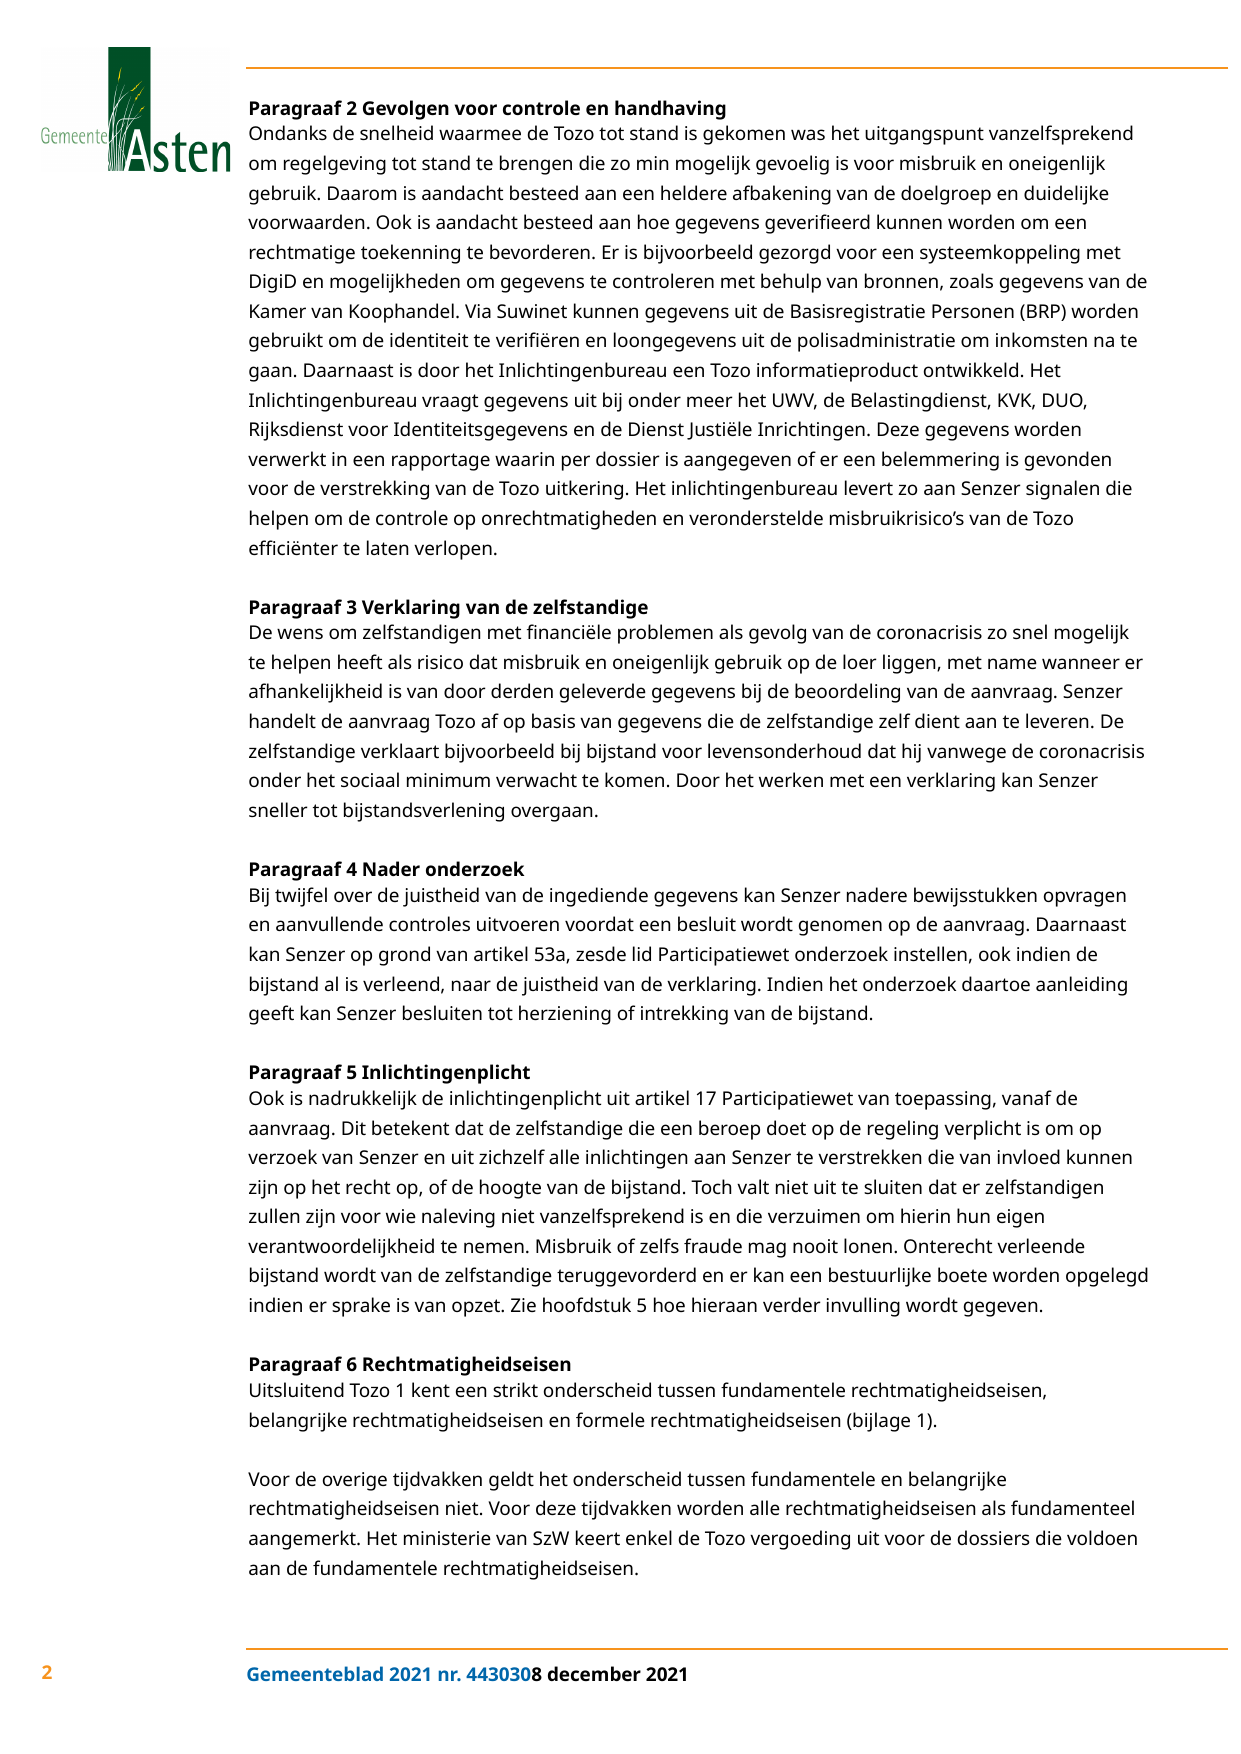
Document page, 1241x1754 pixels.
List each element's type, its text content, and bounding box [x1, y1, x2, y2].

text Ook is nadrukkelijk de inlichtingenplicht uit artikel 17 Participatiewet van toepassing, vanaf de aanvraag. Dit betekent dat de zelfstandige die een beroep doet op de regeling verplicht is om op verzoek van Senzer en uit zichzelf alle inlichtingen aan Senzer te verstrekken die van invloed kunnen zijn op het recht op, of de hoogte van de bijstand. Toch valt niet uit te sluiten dat er zelfstandigen zullen zijn voor wie naleving niet vanzelfsprekend is en die verzuimen om hierin hun eigen verantwoordelijkheid te nemen. Misbruik of zelfs fraude mag nooit lonen. Onterecht verleende bijstand wordt van de zelfstandige teruggevorderd en er kan een bestuurlijke boete worden opgelegd indien er sprake is van opzet. Zie hoofdstuk 5 hoe hieraan verder invulling wordt gegeven. [248, 1085, 1152, 1318]
picture [41, 47, 231, 172]
text Paragraaf 4 Nader onderzoek [248, 856, 1152, 882]
text Bij twijfel over de juistheid van de ingediende gegevens kan Senzer nadere bewijsstukken opvragen en aanvullende controles uitvoeren voordat een besluit wordt genomen op de aanvraag. Daarnaast kan Senzer op grond van artikel 53a, zesde lid Participatiewet onderzoek instellen, ook indien de bijstand al is verleend, naar de juistheid van de verklaring. Indien het onderzoek daartoe aanleiding geeft kan Senzer besluiten tot herziening of intrekking van de bijstand. [248, 882, 1152, 1026]
text Paragraaf 5 Inlichtingenplicht [248, 1059, 1152, 1085]
text Paragraaf 6 Rechtmatigheidseisen [248, 1351, 1152, 1377]
text Voor de overige tijdvakken geldt het onderscheid tussen fundamentele en belangrijke rechtmatigheidseisen niet. Voor deze tijdvakken worden alle rechtmatigheidseisen als fundamenteel aangemerkt. Het ministerie van SzW keert enkel de Tozo vergoeding uit voor de dossiers die voldoen aan de fundamentele rechtmatigheidseisen. [248, 1466, 1152, 1580]
text De wens om zelfstandigen met financiële problemen als gevolg van de coronacrisis zo snel mogelijk te helpen heeft als risico dat misbruik en oneigenlijk gebruik op de loer liggen, met name wanneer er afhankelijkheid is van door derden geleverde gegevens bij de beoordeling van de aanvraag. Senzer handelt de aanvraag Tozo af op basis van gegevens die de zelfstandige zelf dient aan te leveren. De zelfstandige verklaart bijvoorbeeld bij bijstand voor levensonderhoud dat hij vanwege de coronacrisis onder het sociaal minimum verwacht te komen. Door het werken met een verklaring kan Senzer sneller tot bijstandsverlening overgaan. [248, 619, 1152, 823]
text Uitsluitend Tozo 1 kent een strikt onderscheid tussen fundamentele rechtmatigheidseisen, belangrijke rechtmatigheidseisen en formele rechtmatigheidseisen (bijlage 1). [248, 1377, 1152, 1432]
text Paragraaf 3 Verklaring van de zelfstandige [248, 594, 1152, 619]
text Ondanks de snelheid waarmee de Tozo tot stand is gekomen was het uitgangspunt vanzelfsprekend om regelgeving tot stand te brengen die zo min mogelijk gevoelig is voor misbruik en oneigenlijk gebruik. Daarom is aandacht besteed aan een heldere afbakening van de doelgroep en duidelijke voorwaarden. Ook is aandacht besteed aan hoe gegevens geverifieerd kunnen worden om een rechtmatige toekenning te bevorderen. Er is bijvoorbeeld gezorgd voor een systeemkoppeling met DigiD en mogelijkheden om gegevens te controleren met behulp van bronnen, zoals gegevens van de Kamer van Koophandel. Via Suwinet kunnen gegevens uit de Basisregistratie Personen (BRP) worden gebruikt om de identiteit te verifiëren en loongegevens uit de polisadministratie om inkomsten na te gaan. Daarnaast is door het Inlichtingenbureau een Tozo informatieproduct ontwikkeld. Het Inlichtingenbureau vraagt gegevens uit bij onder meer het UWV, de Belastingdienst, KVK, DUO, Rijksdienst voor Identiteitsgegevens en de Dienst Justiële Inrichtingen. Deze gegevens worden verwerkt in een rapportage waarin per dossier is aangegeven of er een belemmering is gevonden voor de verstrekking van de Tozo uitkering. Het inlichtingenbureau levert zo aan Senzer signalen die helpen om de controle op onrechtmatigheden en veronderstelde misbruikrisico’s van de Tozo efficiënter te laten verlopen. [248, 121, 1152, 560]
text Paragraaf 2 Gevolgen voor controle en handhaving [248, 95, 1152, 121]
